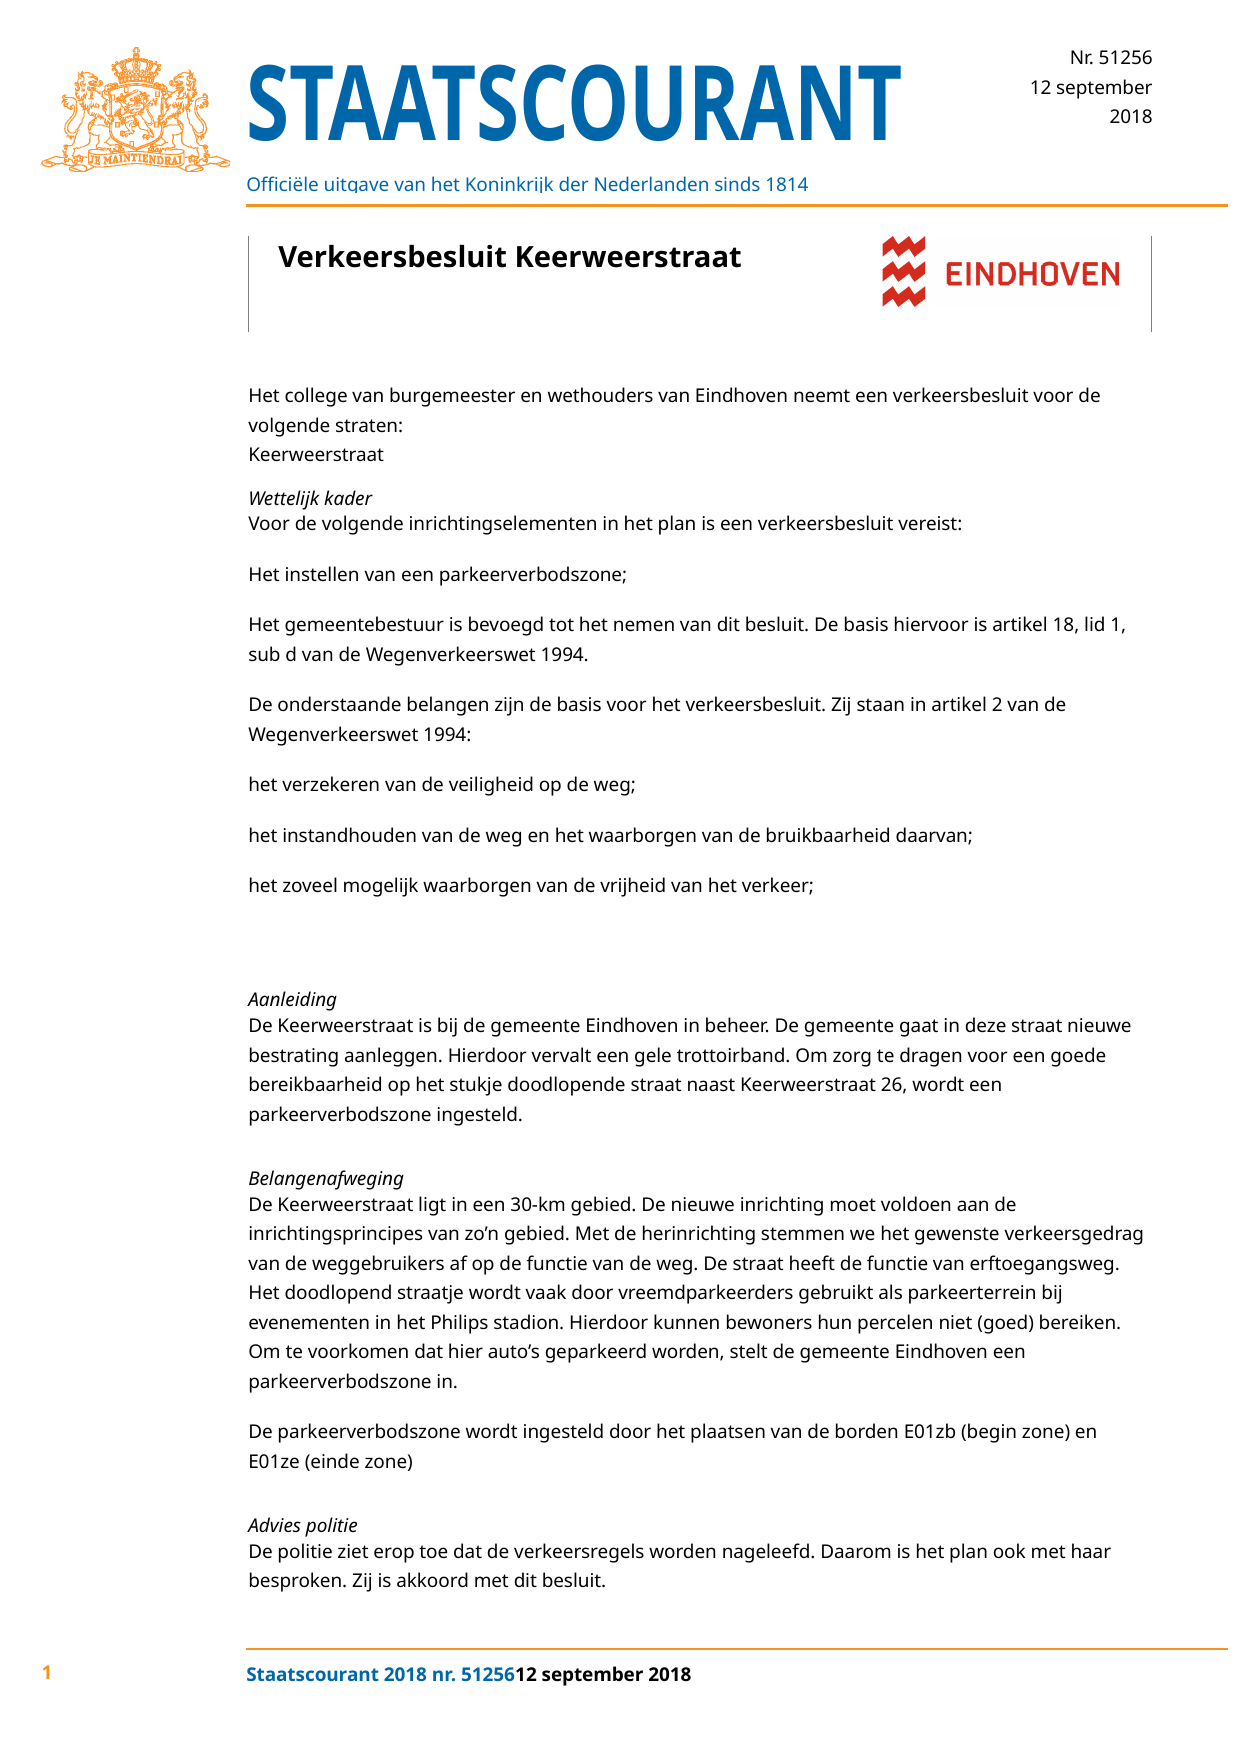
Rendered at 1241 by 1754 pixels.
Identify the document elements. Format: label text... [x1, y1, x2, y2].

text De onderstaande belangen zijn de basis voor het verkeersbesluit. Zij staan in artikel 2 van de Wegenverkeerswet 1994: [248, 691, 1152, 747]
table_header [850, 236, 1151, 332]
text Het gemeentebestuur is bevoegd tot het nemen van dit besluit. De basis hiervoor is artikel 18, lid 1, sub d van de Wegenverkeerswet 1994. [248, 611, 1152, 667]
text De Keerweerstraat is bij de gemeente Eindhoven in beheer. De gemeente gaat in deze straat nieuwe bestrating aanleggen. Hierdoor vervalt een gele trottoirband. Om zorg te dragen voor een goede bereikbaarheid op het stukje doodlopende straat naast Keerweerstraat 26, wordt een parkeerverbodszone ingesteld. [248, 1012, 1152, 1127]
picture [882, 236, 1119, 307]
text Het college van burgemeester en wethouders van Eindhoven neemt een verkeersbesluit voor de volgende straten: [248, 382, 1152, 438]
text De politie ziet erop toe dat de verkeersregels worden nageleefd. Daarom is het plan ook met haar besproken. Zij is akkoord met dit besluit. [248, 1538, 1152, 1593]
text het verzekeren van de veiligheid op de weg; [248, 771, 1152, 797]
text Voor de volgende inrichtingselementen in het plan is een verkeersbesluit vereist: [248, 511, 1152, 536]
text Belangenafweging [248, 1165, 1152, 1191]
text het zoveel mogelijk waarborgen van de vrijheid van het verkeer; [248, 872, 1152, 898]
text Advies politie [248, 1512, 1152, 1538]
text Aanleiding [248, 987, 1152, 1012]
text Wettelijk kader [248, 485, 1152, 511]
text De parkeerverbodszone wordt ingesteld door het plaatsen van de borden E01zb (begin zone) en E01ze (einde zone) [248, 1419, 1152, 1474]
table_header Verkeersbesluit Keerweerstraat [249, 236, 850, 332]
text Keerweerstraat [248, 442, 1152, 467]
text De Keerweerstraat ligt in een 30-km gebied. De nieuwe inrichting moet voldoen aan de inrichtingsprincipes van zo’n gebied. Met de herinrichting stemmen we het gewenste verkeersgedrag van de weggebruikers af op de functie van de weg. De straat heeft de functie van erftoegangsweg. Het doodlopend straatje wordt vaak door vreemdparkeerders gebruikt als parkeerterrein bij evenementen in het Philips stadion. Hierdoor kunnen bewoners hun percelen niet (goed) bereiken. Om te voorkomen dat hier auto’s geparkeerd worden, stelt de gemeente Eindhoven een parkeerverbodszone in. [248, 1191, 1152, 1394]
text Het instellen van een parkeerverbodszone; [248, 561, 1152, 587]
picture [41, 47, 231, 172]
text het instandhouden van de weg en het waarborgen van de bruikbaarheid daarvan; [248, 822, 1152, 847]
